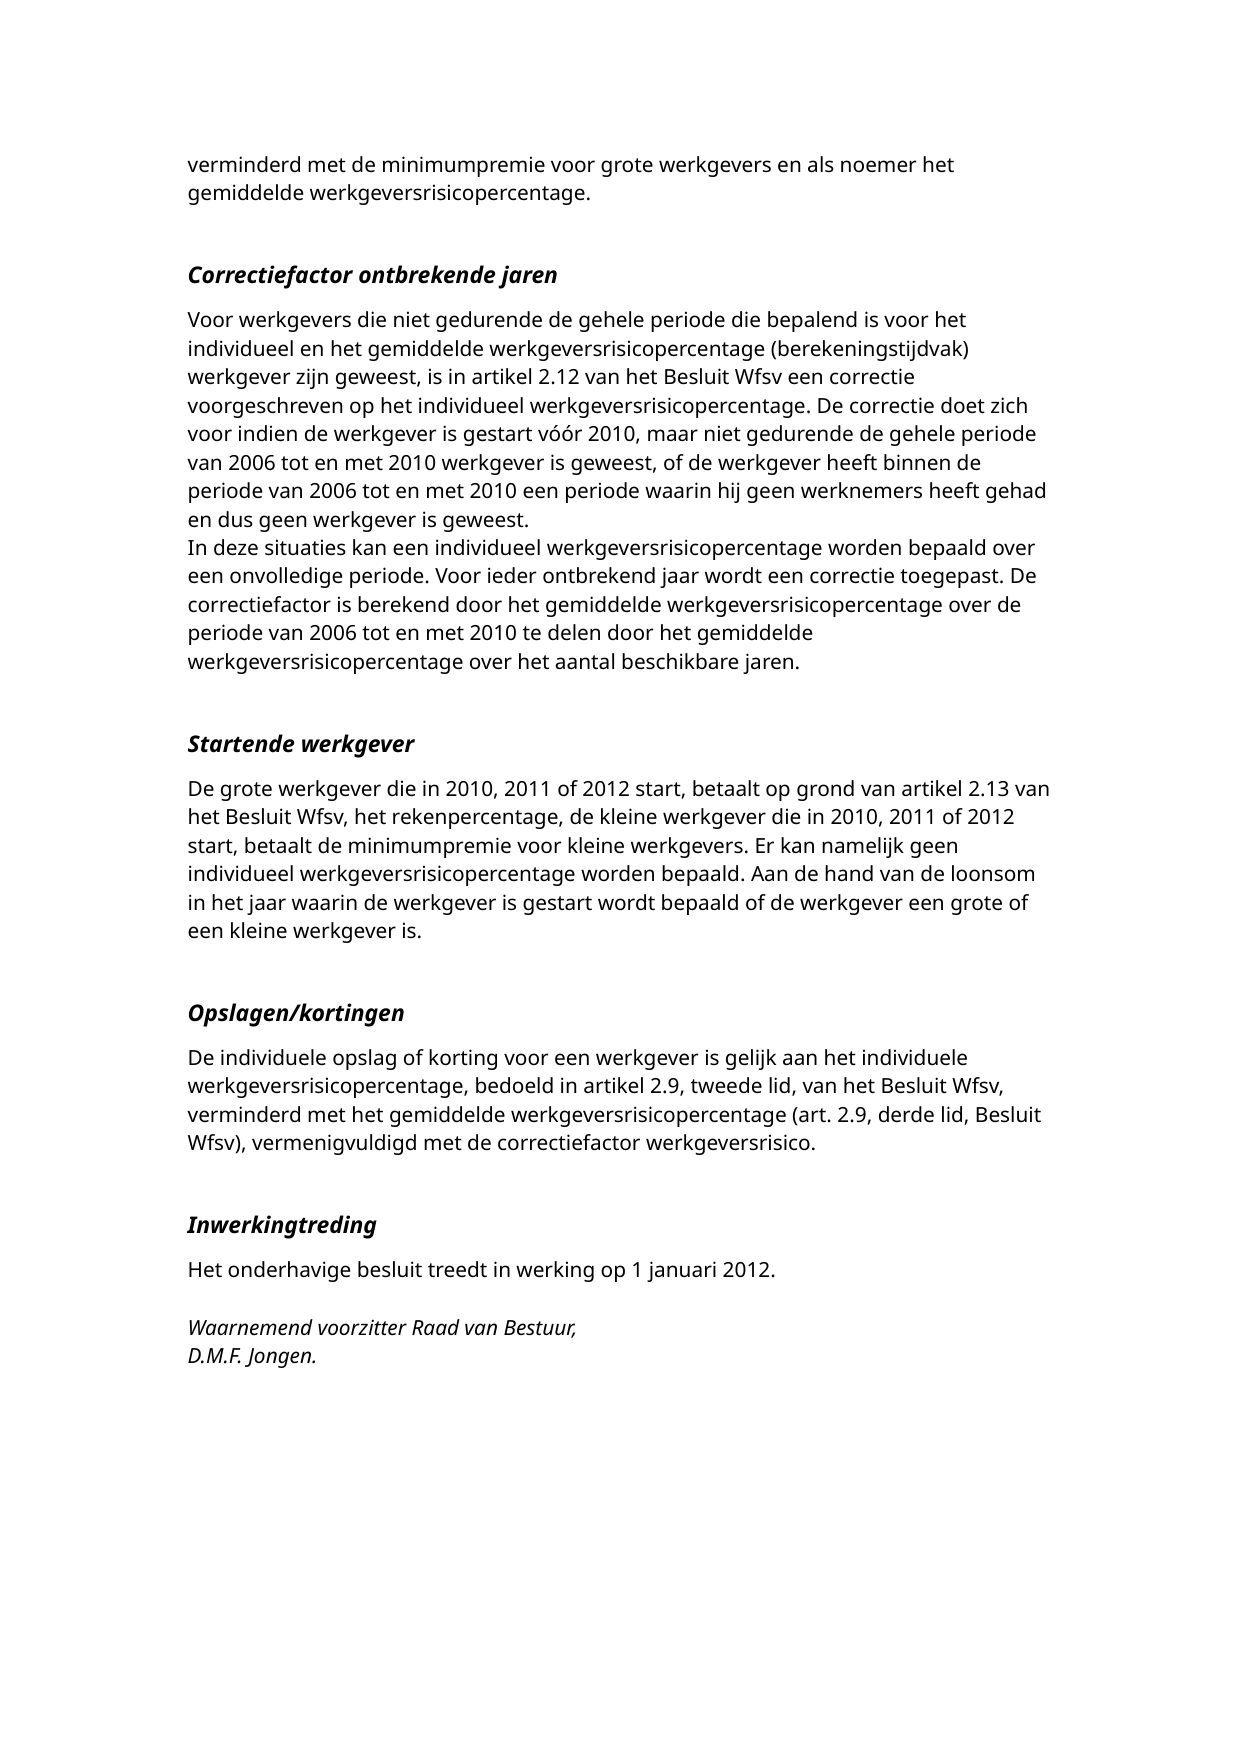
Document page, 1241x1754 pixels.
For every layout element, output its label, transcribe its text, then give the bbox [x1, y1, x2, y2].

subtitle Opslagen/kortingen [187, 997, 1053, 1028]
subtitle Inwerkingtreding [187, 1209, 1053, 1240]
text De grote werkgever die in 2010, 2011 of 2012 start, betaalt op grond van artikel 2.13 van het Besluit Wfsv, het rekenpercentage, de kleine werkgever die in 2010, 2011 of 2012 start, betaalt de minimumpremie voor kleine werkgevers. Er kan namelijk geen individueel werkgeversrisicopercentage worden bepaald. Aan de hand van de loonsom in het jaar waarin de werkgever is gestart wordt bepaald of de werkgever een grote of een kleine werkgever is. [187, 774, 1053, 945]
text In deze situaties kan een individueel werkgeversrisicopercentage worden bepaald over een onvolledige periode. Voor ieder ontbrekend jaar wordt een correctie toegepast. De correctiefactor is berekend door het gemiddelde werkgeversrisicopercentage over de periode van 2006 tot en met 2010 te delen door het gemiddelde werkgeversrisicopercentage over het aantal beschikbare jaren. [187, 533, 1053, 675]
text verminderd met de minimumpremie voor grote werkgevers en als noemer het gemiddelde werkgeversrisicopercentage. [187, 150, 1053, 207]
text De individuele opslag of korting voor een werkgever is gelijk aan het individuele werkgeversrisicopercentage, bedoeld in artikel 2.9, tweede lid, van het Besluit Wfsv, verminderd met het gemiddelde werkgeversrisicopercentage (art. 2.9, derde lid, Besluit Wfsv), vermenigvuldigd met de correctiefactor werkgeversrisico. [187, 1043, 1053, 1157]
subtitle Correctiefactor ontbrekende jaren [187, 259, 1053, 291]
text Waarnemend voorzitter Raad van Bestuur, [187, 1313, 1053, 1341]
text D.M.F. Jongen. [187, 1341, 1053, 1370]
text Het onderhavige besluit treedt in werking op 1 januari 2012. [187, 1255, 1053, 1283]
text Voor werkgevers die niet gedurende de gehele periode die bepalend is voor het individueel en het gemiddelde werkgeversrisicopercentage (berekeningstijdvak) werkgever zijn geweest, is in artikel 2.12 van het Besluit Wfsv een correctie voorgeschreven op het individueel werkgeversrisicopercentage. De correctie doet zich voor indien de werkgever is gestart vóór 2010, maar niet gedurende de gehele periode van 2006 tot en met 2010 werkgever is geweest, of de werkgever heeft binnen de periode van 2006 tot en met 2010 een periode waarin hij geen werknemers heeft gehad en dus geen werkgever is geweest. [187, 306, 1053, 533]
subtitle Startende werkgever [187, 728, 1053, 759]
